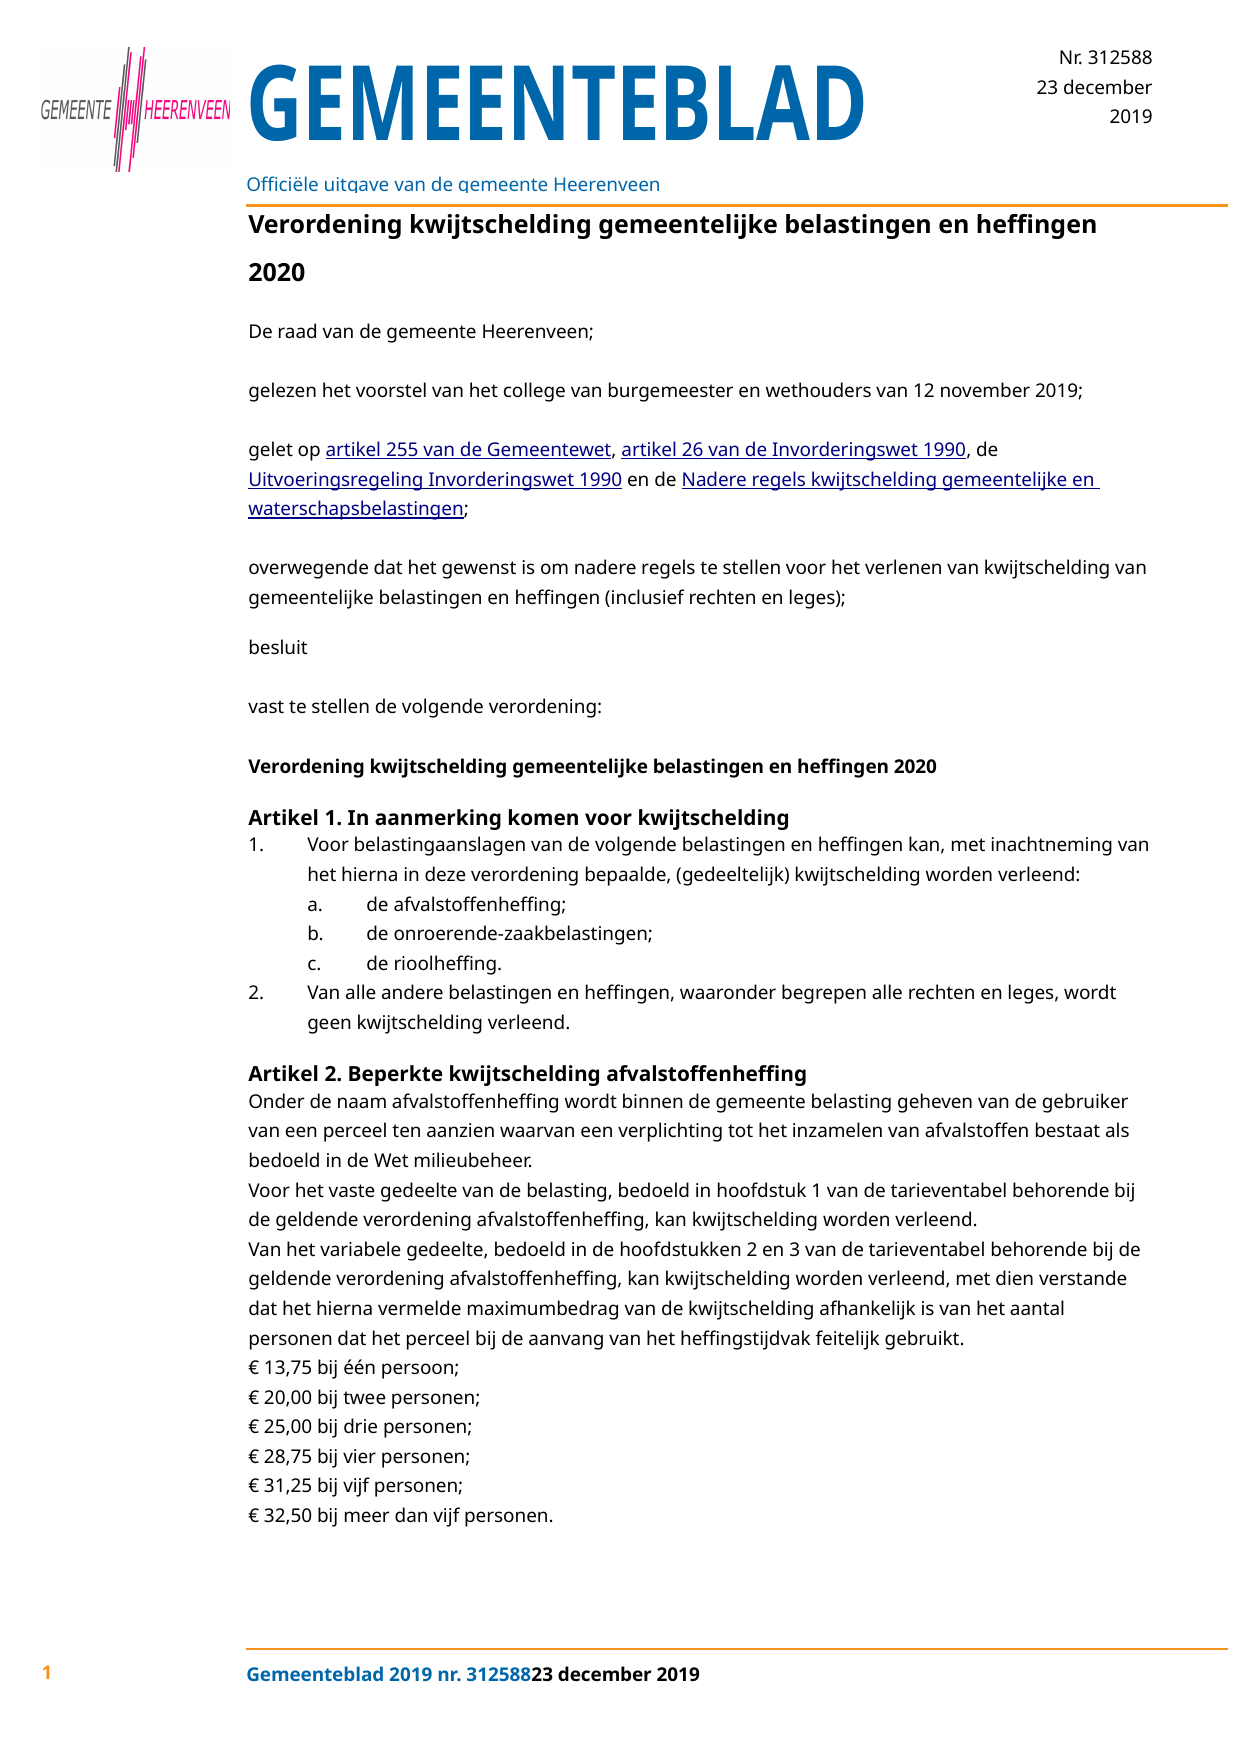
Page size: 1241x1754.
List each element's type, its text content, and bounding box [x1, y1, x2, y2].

text Van het variabele gedeelte, bedoeld in de hoofdstukken 2 en 3 van de tarieventabel behorende bij de geldende verordening afvalstoffenheffing, kan kwijtschelding worden verleend, met dien verstande dat het hierna vermelde maximumbedrag van de kwijtschelding afhankelijk is van het aantal personen dat het perceel bij de aanvang van het heffingstijdvak feitelijk gebruikt. [248, 1236, 1152, 1350]
text gelezen het voorstel van het college van burgemeester en wethouders van 12 november 2019; [248, 377, 1152, 403]
list Van alle andere belastingen en heffingen, waaronder begrepen alle rechten en leges, wordt geen kwijtschelding verleend. [248, 979, 1152, 1035]
text De raad van de gemeente Heerenveen; [248, 318, 1152, 344]
list Voor belastingaanslagen van de volgende belastingen en heffingen kan, met inachtneming van het hierna in deze verordening bepaalde, (gedeeltelijk) kwijtschelding worden verleend: [248, 832, 1152, 887]
text Artikel 2. Beperkte kwijtschelding afvalstoffenheffing [248, 1059, 1152, 1088]
text gelet op artikel 255 van de Gemeentewet, artikel 26 van de Invorderingswet 1990, de Uitvoeringsregeling Invorderingswet 1990 en de Nadere regels kwijtschelding gemeentelijke en waterschapsbelastingen; [248, 436, 1152, 521]
text Verordening kwijtschelding gemeentelijke belastingen en heffingen 2020 [248, 207, 1152, 288]
text Voor het vaste gedeelte van de belasting, bedoeld in hoofdstuk 1 van de tarieventabel behorende bij de geldende verordening afvalstoffenheffing, kan kwijtschelding worden verleend. [248, 1177, 1152, 1232]
text vast te stellen de volgende verordening: [248, 694, 1152, 719]
text € 20,00 bij twee personen; [248, 1384, 1152, 1409]
text besluit [248, 634, 1152, 660]
list de rioolheffing. [307, 950, 1152, 976]
text Onder de naam afvalstoffenheffing wordt binnen de gemeente belasting geheven van de gebruiker van een perceel ten aanzien waarvan een verplichting tot het inzamelen van afvalstoffen bestaat als bedoeld in de Wet milieubeheer. [248, 1088, 1152, 1173]
text € 32,50 bij meer dan vijf personen. [248, 1502, 1152, 1528]
text overwegende dat het gewenst is om nadere regels te stellen voor het verlenen van kwijtschelding van gemeentelijke belastingen en heffingen (inclusief rechten en leges); [248, 554, 1152, 610]
list de onroerende-zaakbelastingen; [307, 920, 1152, 946]
list de afvalstoffenheffing; [307, 891, 1152, 917]
text Verordening kwijtschelding gemeentelijke belastingen en heffingen 2020 [248, 753, 1152, 778]
text Artikel 1. In aanmerking komen voor kwijtschelding [248, 803, 1152, 832]
text € 13,75 bij één persoon; [248, 1354, 1152, 1380]
text € 31,25 bij vijf personen; [248, 1473, 1152, 1498]
text € 25,00 bij drie personen; [248, 1413, 1152, 1439]
text € 28,75 bij vier personen; [248, 1443, 1152, 1469]
picture [41, 47, 231, 172]
